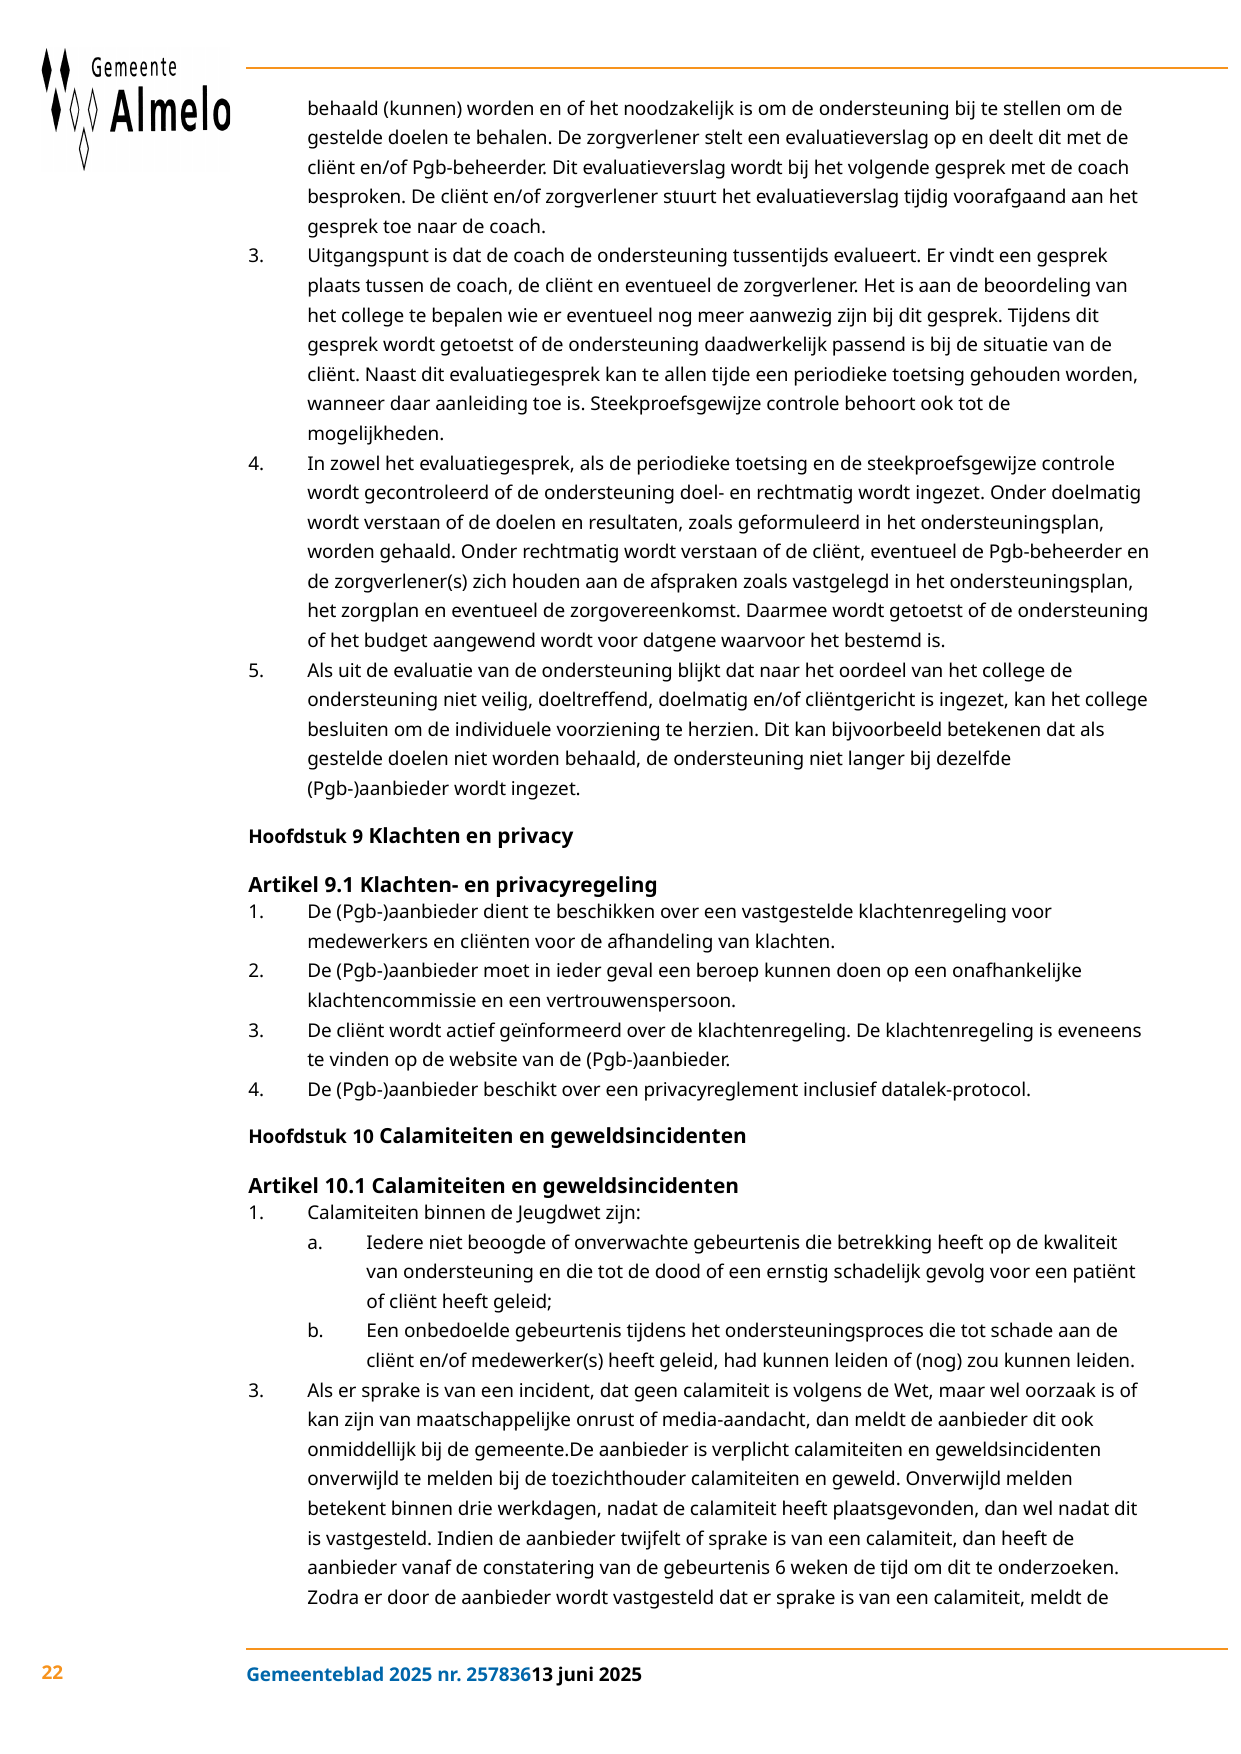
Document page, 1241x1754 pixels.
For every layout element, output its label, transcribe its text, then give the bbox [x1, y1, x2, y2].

list De cliënt wordt actief geïnformeerd over de klachtenregeling. De klachtenregeling is eveneens te vinden op de website van de (Pgb-)aanbieder. [248, 1017, 1152, 1072]
list Iedere niet beoogde of onverwachte gebeurtenis die betrekking heeft op de kwaliteit van ondersteuning en die tot de dood of een ernstig schadelijk gevolg voor een patiënt of cliënt heeft geleid; [307, 1229, 1152, 1314]
text Artikel 9.1 Klachten- en privacyregeling [248, 870, 1152, 898]
list In zowel het evaluatiegesprek, als de periodieke toetsing en de steekproefsgewijze controle wordt gecontroleerd of de ondersteuning doel- en rechtmatig wordt ingezet. Onder doelmatig wordt verstaan of de doelen en resultaten, zoals geformuleerd in het ondersteuningsplan, worden gehaald. Onder rechtmatig wordt verstaan of de cliënt, eventueel de Pgb-beheerder en de zorgverlener(s) zich houden aan de afspraken zoals vastgelegd in het ondersteuningsplan, het zorgplan en eventueel de zorgovereenkomst. Daarmee wordt getoetst of de ondersteuning of het budget aangewend wordt voor datgene waarvoor het bestemd is. [248, 450, 1152, 653]
text Hoofdstuk 10 Calamiteiten en geweldsincidenten [248, 1122, 1152, 1150]
text Artikel 10.1 Calamiteiten en geweldsincidenten [248, 1171, 1152, 1199]
list Als uit de evaluatie van de ondersteuning blijkt dat naar het oordeel van het college de ondersteuning niet veilig, doeltreffend, doelmatig en/of cliëntgericht is ingezet, kan het college besluiten om de individuele voorziening te herzien. Dit kan bijvoorbeeld betekenen dat als gestelde doelen niet worden behaald, de ondersteuning niet langer bij dezelfde (Pgb-)aanbieder wordt ingezet. [248, 657, 1152, 801]
list Een onbedoelde gebeurtenis tijdens het ondersteuningsproces die tot schade aan de cliënt en/of medewerker(s) heeft geleid, had kunnen leiden of (nog) zou kunnen leiden. [307, 1318, 1152, 1373]
list Uitgangspunt is dat de coach de ondersteuning tussentijds evalueert. Er vindt een gesprek plaats tussen de coach, de cliënt en eventueel de zorgverlener. Het is aan de beoordeling van het college te bepalen wie er eventueel nog meer aanwezig zijn bij dit gesprek. Tijdens dit gesprek wordt getoetst of de ondersteuning daadwerkelijk passend is bij de situatie van de cliënt. Naast dit evaluatiegesprek kan te allen tijde een periodieke toetsing gehouden worden, wanneer daar aanleiding toe is. Steekproefsgewijze controle behoort ook tot de mogelijkheden. [248, 243, 1152, 446]
list De (Pgb-)aanbieder dient te beschikken over een vastgestelde klachtenregeling voor medewerkers en cliënten voor de afhandeling van klachten. [248, 898, 1152, 954]
list Als er sprake is van een incident, dat geen calamiteit is volgens de Wet, maar wel oorzaak is of kan zijn van maatschappelijke onrust of media-aandacht, dan meldt de aanbieder dit ook onmiddellijk bij de gemeente.De aanbieder is verplicht calamiteiten en geweldsincidenten onverwijld te melden bij de toezichthouder calamiteiten en geweld. Onverwijld melden betekent binnen drie werkdagen, nadat de calamiteit heeft plaatsgevonden, dan wel nadat dit is vastgesteld. Indien de aanbieder twijfelt of sprake is van een calamiteit, dan heeft de aanbieder vanaf de constatering van de gebeurtenis 6 weken de tijd om dit te onderzoeken. Zodra er door de aanbieder wordt vastgesteld dat er sprake is van een calamiteit, meldt de [248, 1377, 1152, 1610]
list behaald (kunnen) worden en of het noodzakelijk is om de ondersteuning bij te stellen om de gestelde doelen te behalen. De zorgverlener stelt een evaluatieverslag op en deelt dit met de cliënt en/of Pgb-beheerder. Dit evaluatieverslag wordt bij het volgende gesprek met de coach besproken. De cliënt en/of zorgverlener stuurt het evaluatieverslag tijdig voorafgaand aan het gesprek toe naar de coach. [248, 95, 1152, 239]
list De (Pgb-)aanbieder beschikt over een privacyreglement inclusief datalek-protocol. [248, 1076, 1152, 1102]
list De (Pgb-)aanbieder moet in ieder geval een beroep kunnen doen op een onafhankelijke klachtencommissie en een vertrouwenspersoon. [248, 958, 1152, 1013]
picture [41, 47, 231, 172]
text Hoofdstuk 9 Klachten en privacy [248, 821, 1152, 849]
list Calamiteiten binnen de Jeugdwet zijn: [248, 1199, 1152, 1225]
